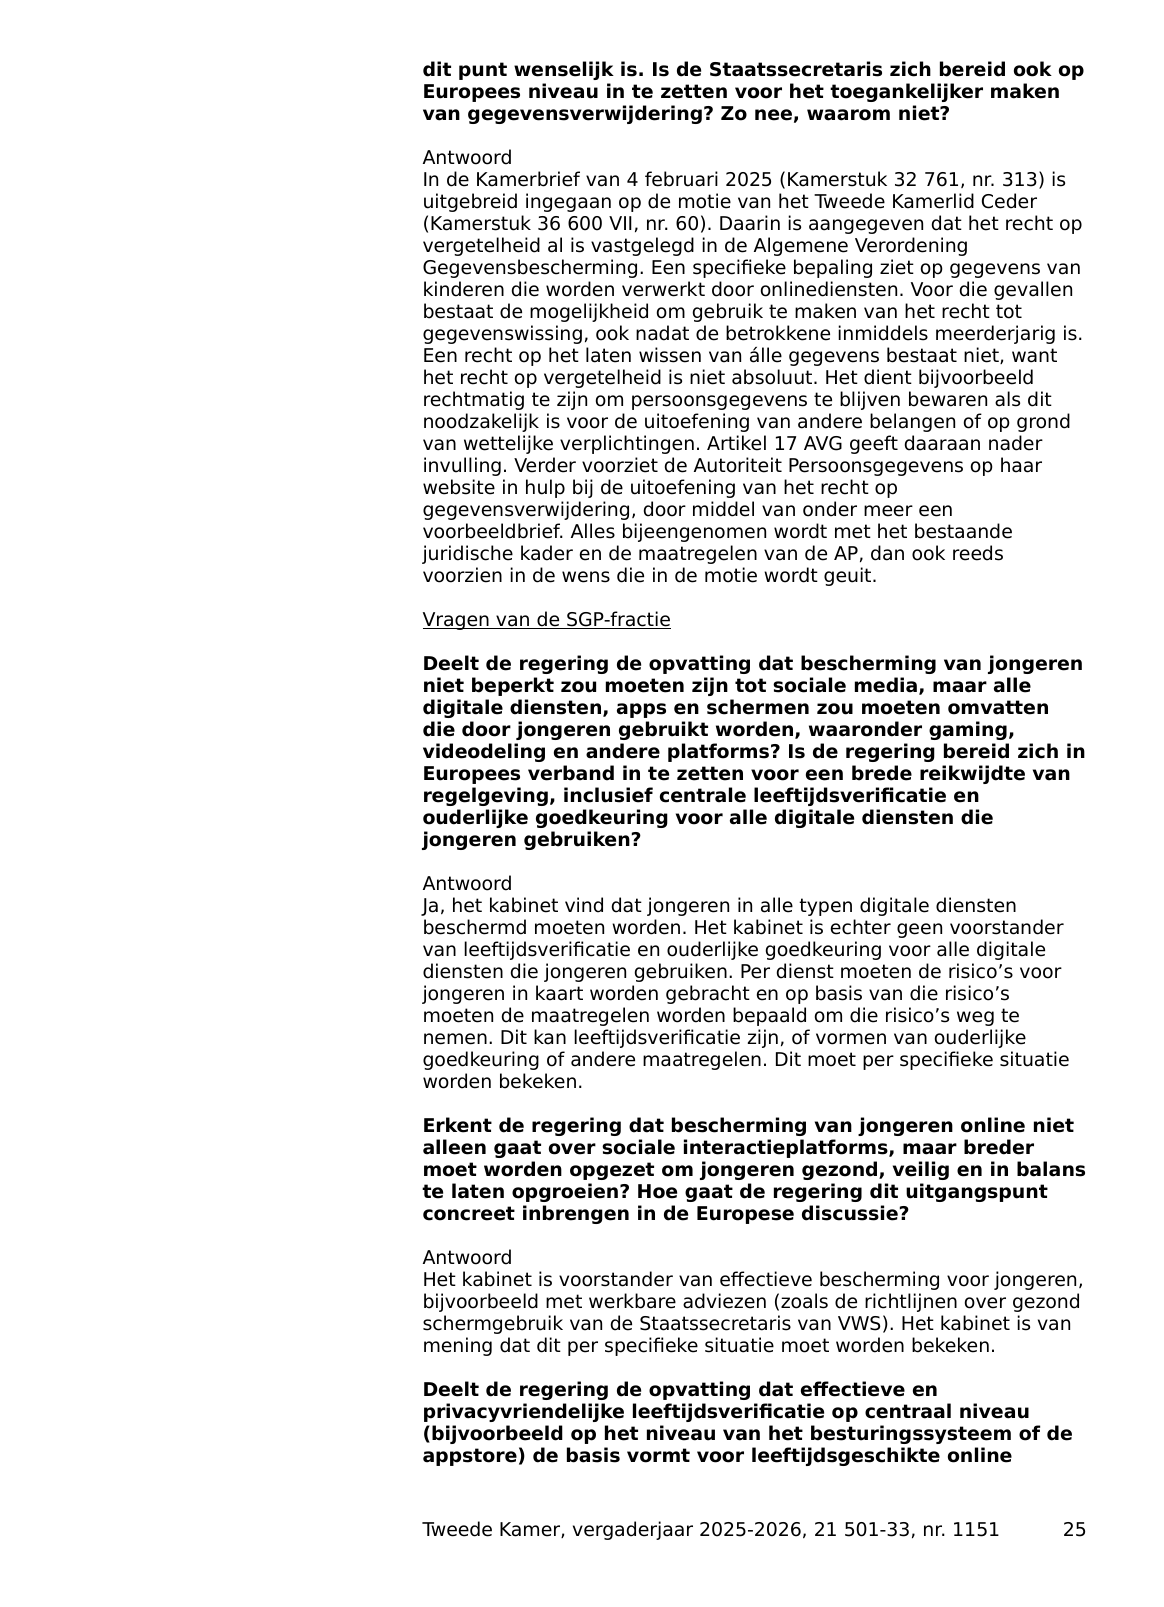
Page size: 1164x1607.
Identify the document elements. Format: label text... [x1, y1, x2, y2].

text Antwoord [422, 1247, 1087, 1269]
text Deelt de regering de opvatting dat bescherming van jongeren niet beperkt zou moeten zijn tot sociale media, maar alle digitale diensten, apps en schermen zou moeten omvatten die door jongeren gebruikt worden, waaronder gaming, videodeling en andere platforms? Is de regering bereid zich in Europees verband in te zetten voor een brede reikwijdte van regelgeving, inclusief centrale leeftijdsverificatie en ouderlijke goedkeuring voor alle digitale diensten die jongeren gebruiken? [422, 653, 1087, 851]
text Het kabinet is voorstander van effectieve bescherming voor jongeren, bijvoorbeeld met werkbare adviezen (zoals de richtlijnen over gezond schermgebruik van de Staatssecretaris van VWS). Het kabinet is van mening dat dit per specifieke situatie moet worden bekeken. [422, 1269, 1087, 1357]
text dit punt wenselijk is. Is de Staatssecretaris zich bereid ook op Europees niveau in te zetten voor het toegankelijker maken van gegevensverwijdering? Zo nee, waarom niet? [422, 59, 1087, 125]
text Antwoord [422, 147, 1087, 169]
text Antwoord [422, 873, 1087, 895]
subtitle Vragen van de SGP-fractie [422, 609, 1087, 631]
text In de Kamerbrief van 4 februari 2025 (Kamerstuk 32 761, nr. 313) is uitgebreid ingegaan op de motie van het Tweede Kamerlid Ceder (Kamerstuk 36 600 VII, nr. 60). Daarin is aangegeven dat het recht op vergetelheid al is vastgelegd in de Algemene Verordening Gegevensbescherming. Een specifieke bepaling ziet op gegevens van kinderen die worden verwerkt door onlinediensten. Voor die gevallen bestaat de mogelijkheid om gebruik te maken van het recht tot gegevenswissing, ook nadat de betrokkene inmiddels meerderjarig is. Een recht op het laten wissen van álle gegevens bestaat niet, want het recht op vergetelheid is niet absoluut. Het dient bijvoorbeeld rechtmatig te zijn om persoonsgegevens te blijven bewaren als dit noodzakelijk is voor de uitoefening van andere belangen of op grond van wettelijke verplichtingen. Artikel 17 AVG geeft daaraan nader invulling. Verder voorziet de Autoriteit Persoonsgegevens op haar website in hulp bij de uitoefening van het recht op gegevensverwijdering, door middel van onder meer een voorbeeldbrief. Alles bijeengenomen wordt met het bestaande juridische kader en de maatregelen van de AP, dan ook reeds voorzien in de wens die in de motie wordt geuit. [422, 169, 1087, 587]
text Ja, het kabinet vind dat jongeren in alle typen digitale diensten beschermd moeten worden. Het kabinet is echter geen voorstander van leeftijdsverificatie en ouderlijke goedkeuring voor alle digitale diensten die jongeren gebruiken. Per dienst moeten de risico’s voor jongeren in kaart worden gebracht en op basis van die risico’s moeten de maatregelen worden bepaald om die risico’s weg te nemen. Dit kan leeftijdsverificatie zijn, of vormen van ouderlijke goedkeuring of andere maatregelen. Dit moet per specifieke situatie worden bekeken. [422, 895, 1087, 1093]
text Deelt de regering de opvatting dat effectieve en privacyvriendelijke leeftijdsverificatie op centraal niveau (bijvoorbeeld op het niveau van het besturingssysteem of de appstore) de basis vormt voor leeftijdsgeschikte online [422, 1379, 1087, 1467]
text Erkent de regering dat bescherming van jongeren online niet alleen gaat over sociale interactieplatforms, maar breder moet worden opgezet om jongeren gezond, veilig en in balans te laten opgroeien? Hoe gaat de regering dit uitgangspunt concreet inbrengen in de Europese discussie? [422, 1115, 1087, 1225]
